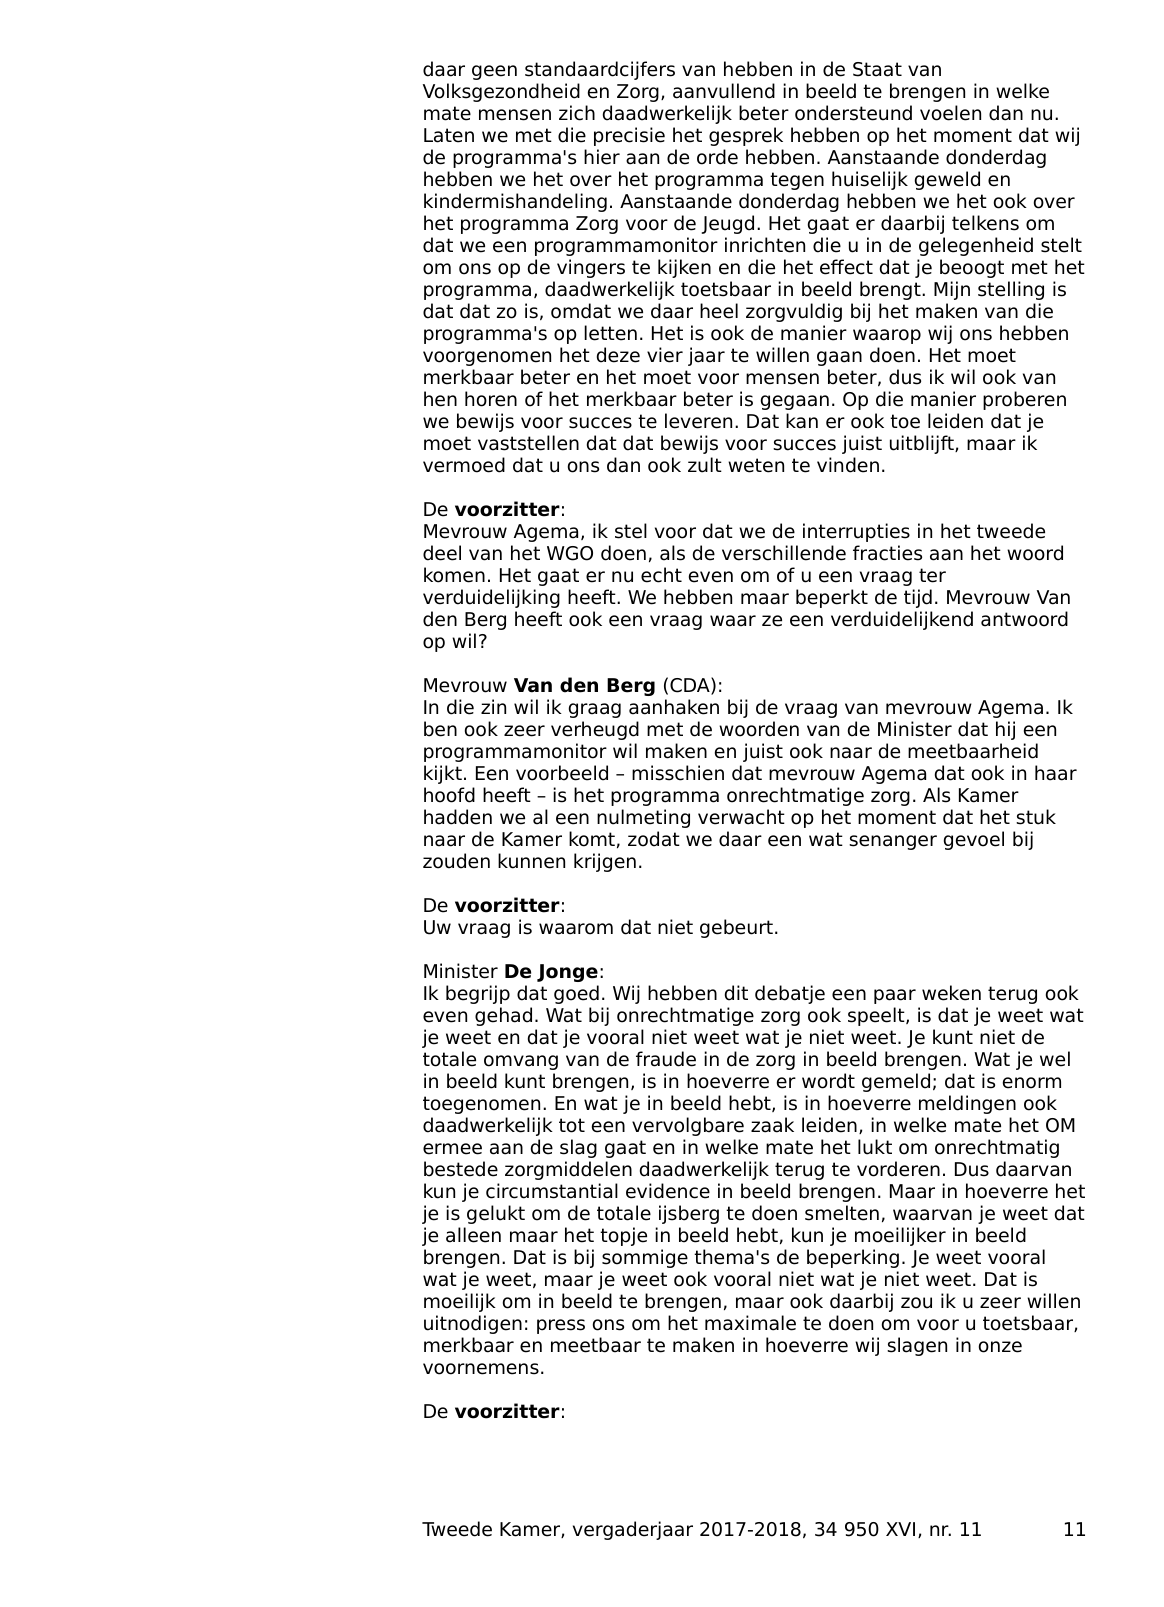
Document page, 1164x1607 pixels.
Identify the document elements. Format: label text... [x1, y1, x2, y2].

text Mevrouw Van den Berg (CDA): [422, 675, 1087, 697]
text In die zin wil ik graag aanhaken bij de vraag van mevrouw Agema. Ik ben ook zeer verheugd met de woorden van de Minister dat hij een programmamonitor wil maken en juist ook naar de meetbaarheid kijkt. Een voorbeeld – misschien dat mevrouw Agema dat ook in haar hoofd heeft – is het programma onrechtmatige zorg. Als Kamer hadden we al een nulmeting verwacht op het moment dat het stuk naar de Kamer komt, zodat we daar een wat senanger gevoel bij zouden kunnen krijgen. [422, 697, 1087, 873]
text De voorzitter: [422, 1401, 1087, 1423]
text Mevrouw Agema, ik stel voor dat we de interrupties in het tweede deel van het WGO doen, als de verschillende fracties aan het woord komen. Het gaat er nu echt even om of u een vraag ter verduidelijking heeft. We hebben maar beperkt de tijd. Mevrouw Van den Berg heeft ook een vraag waar ze een verduidelijkend antwoord op wil? [422, 521, 1087, 653]
text De voorzitter: [422, 895, 1087, 917]
text Minister De Jonge: [422, 961, 1087, 983]
text Uw vraag is waarom dat niet gebeurt. [422, 917, 1087, 939]
text Ik begrijp dat goed. Wij hebben dit debatje een paar weken terug ook even gehad. Wat bij onrechtmatige zorg ook speelt, is dat je weet wat je weet en dat je vooral niet weet wat je niet weet. Je kunt niet de totale omvang van de fraude in de zorg in beeld brengen. Wat je wel in beeld kunt brengen, is in hoeverre er wordt gemeld; dat is enorm toegenomen. En wat je in beeld hebt, is in hoeverre meldingen ook daadwerkelijk tot een vervolgbare zaak leiden, in welke mate het OM ermee aan de slag gaat en in welke mate het lukt om onrechtmatig bestede zorgmiddelen daadwerkelijk terug te vorderen. Dus daarvan kun je circumstantial evidence in beeld brengen. Maar in hoeverre het je is gelukt om de totale ijsberg te doen smelten, waarvan je weet dat je alleen maar het topje in beeld hebt, kun je moeilijker in beeld brengen. Dat is bij sommige thema's de beperking. Je weet vooral wat je weet, maar je weet ook vooral niet wat je niet weet. Dat is moeilijk om in beeld te brengen, maar ook daarbij zou ik u zeer willen uitnodigen: press ons om het maximale te doen om voor u toetsbaar, merkbaar en meetbaar te maken in hoeverre wij slagen in onze voornemens. [422, 983, 1087, 1379]
text De voorzitter: [422, 499, 1087, 521]
text daar geen standaardcijfers van hebben in de Staat van Volksgezondheid en Zorg, aanvullend in beeld te brengen in welke mate mensen zich daadwerkelijk beter ondersteund voelen dan nu. Laten we met die precisie het gesprek hebben op het moment dat wij de programma's hier aan de orde hebben. Aanstaande donderdag hebben we het over het programma tegen huiselijk geweld en kindermishandeling. Aanstaande donderdag hebben we het ook over het programma Zorg voor de Jeugd. Het gaat er daarbij telkens om dat we een programmamonitor inrichten die u in de gelegenheid stelt om ons op de vingers te kijken en die het effect dat je beoogt met het programma, daadwerkelijk toetsbaar in beeld brengt. Mijn stelling is dat dat zo is, omdat we daar heel zorgvuldig bij het maken van die programma's op letten. Het is ook de manier waarop wij ons hebben voorgenomen het deze vier jaar te willen gaan doen. Het moet merkbaar beter en het moet voor mensen beter, dus ik wil ook van hen horen of het merkbaar beter is gegaan. Op die manier proberen we bewijs voor succes te leveren. Dat kan er ook toe leiden dat je moet vaststellen dat dat bewijs voor succes juist uitblijft, maar ik vermoed dat u ons dan ook zult weten te vinden. [422, 59, 1087, 477]
